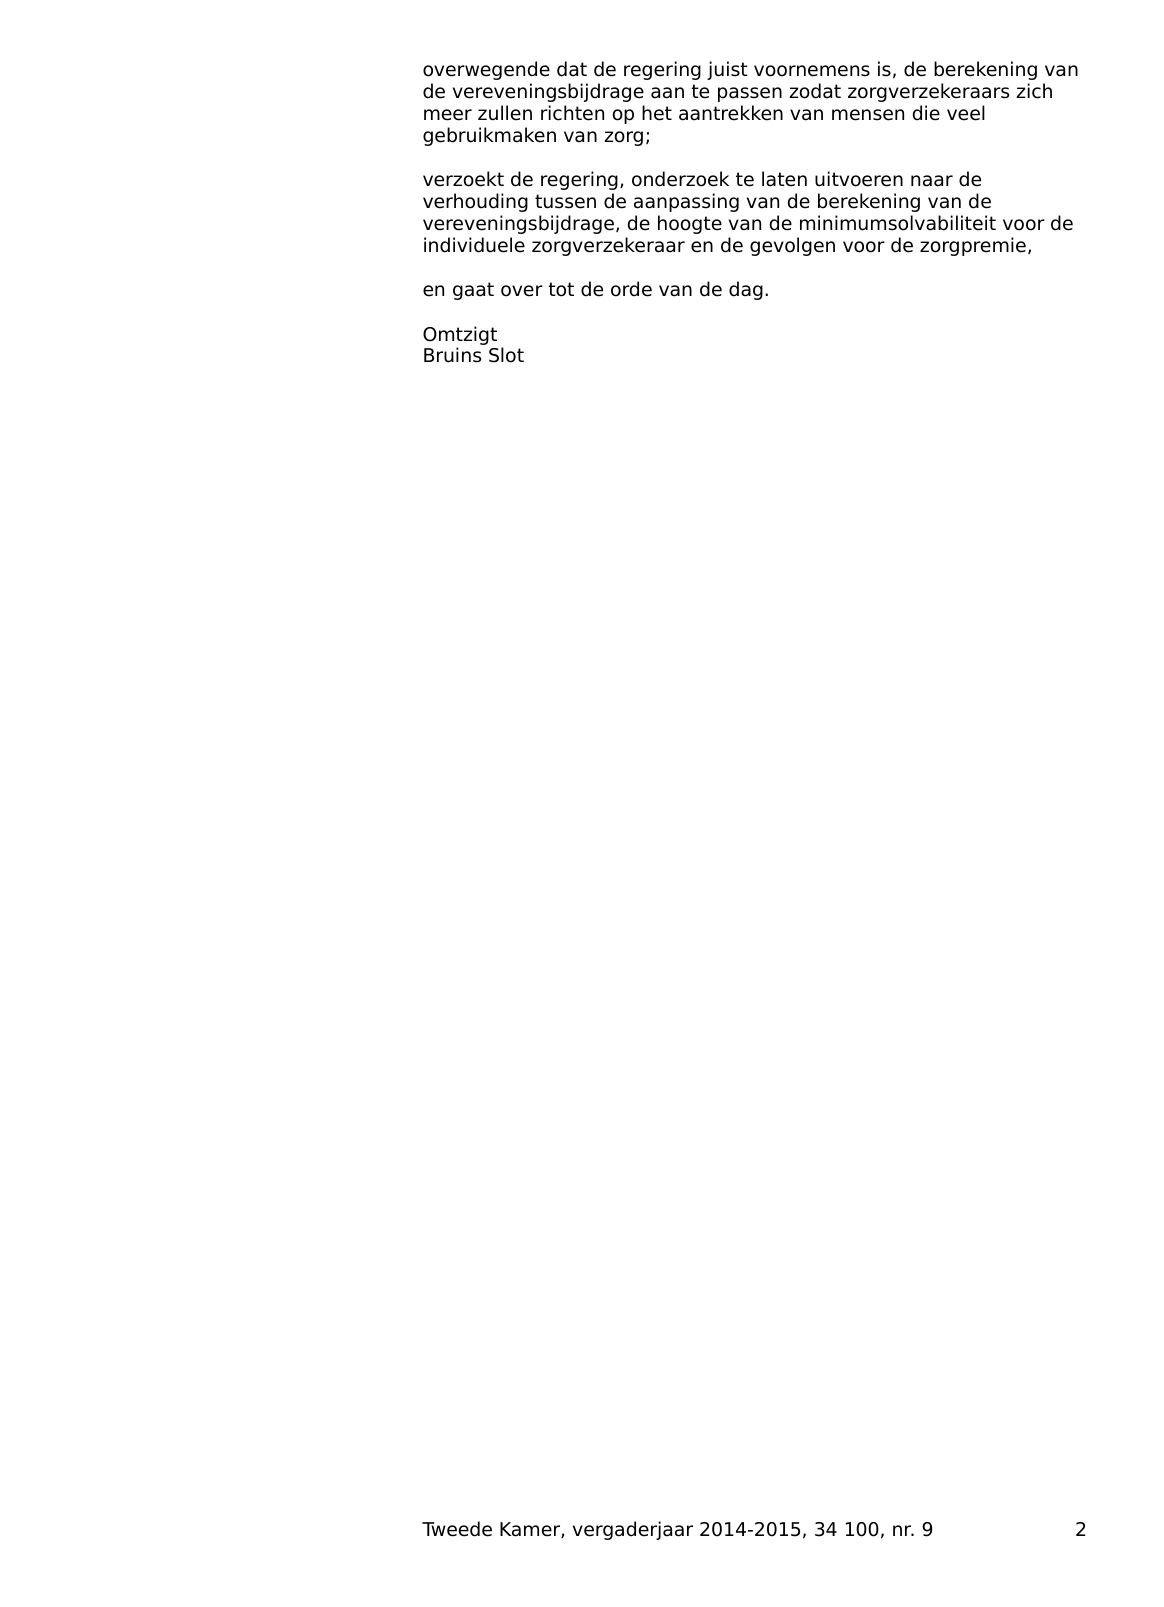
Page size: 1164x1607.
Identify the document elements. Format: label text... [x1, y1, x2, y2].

text verzoekt de regering, onderzoek te laten uitvoeren naar de verhouding tussen de aanpassing van de berekening van de vereveningsbijdrage, de hoogte van de minimumsolvabiliteit voor de individuele zorgverzekeraar en de gevolgen voor de zorgpremie, [422, 169, 1087, 257]
text Omtzigt [422, 323, 1087, 345]
text en gaat over tot de orde van de dag. [422, 279, 1087, 301]
text Bruins Slot [422, 345, 1087, 367]
text overwegende dat de regering juist voornemens is, de berekening van de vereveningsbijdrage aan te passen zodat zorgverzekeraars zich meer zullen richten op het aantrekken van mensen die veel gebruikmaken van zorg; [422, 59, 1087, 147]
